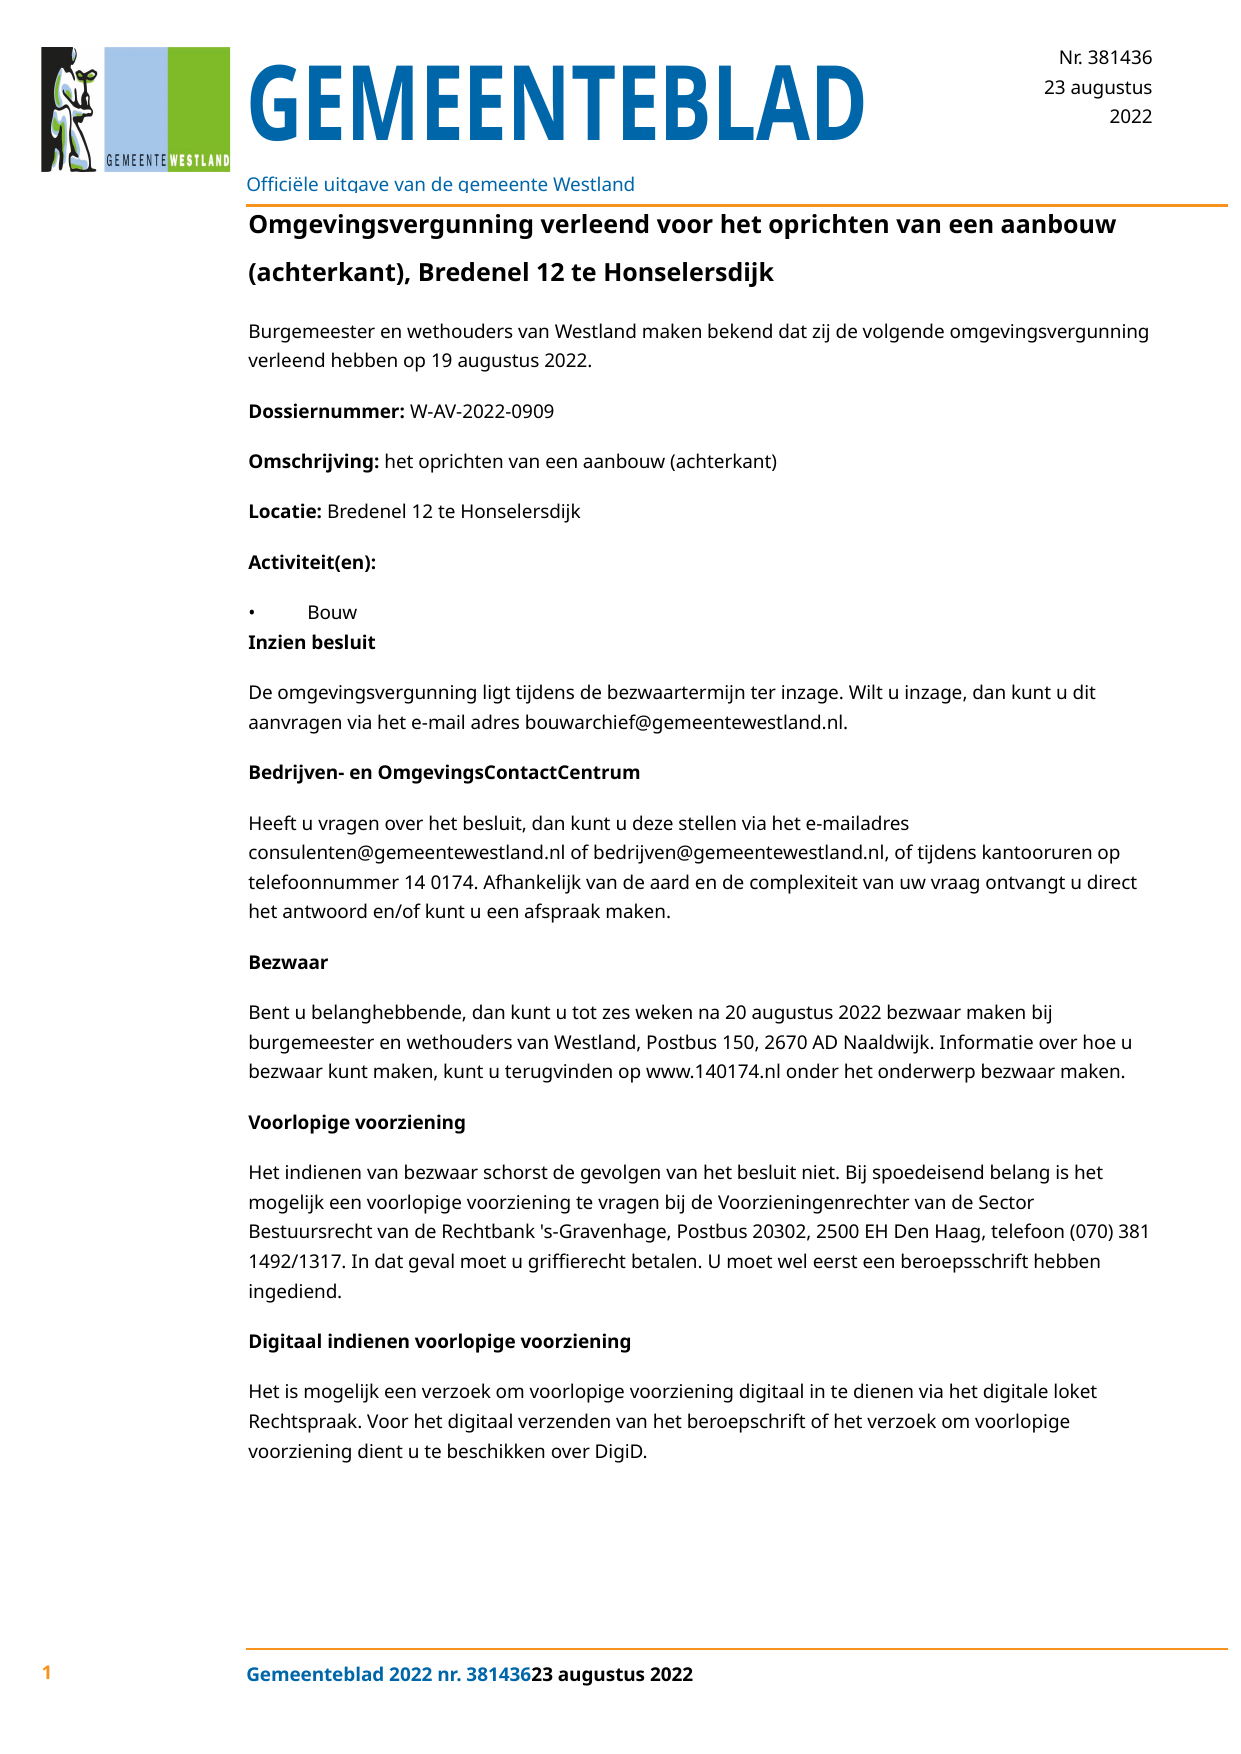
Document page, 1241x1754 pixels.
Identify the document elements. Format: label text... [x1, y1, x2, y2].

text Omschrijving: het oprichten van een aanbouw (achterkant) [248, 448, 1152, 474]
text Locatie: Bredenel 12 te Honselersdijk [248, 499, 1152, 524]
text Burgemeester en wethouders van Westland maken bekend dat zij de volgende omgevingsvergunning verleend hebben op 19 augustus 2022. [248, 318, 1152, 373]
list Bouw [248, 599, 1152, 625]
text Bent u belanghebbende, dan kunt u tot zes weken na 20 augustus 2022 bezwaar maken bij burgemeester en wethouders van Westland, Postbus 150, 2670 AD Naaldwijk. Informatie over hoe u bezwaar kunt maken, kunt u terugvinden op www.140174.nl onder het onderwerp bezwaar maken. [248, 999, 1152, 1084]
text Omgevingsvergunning verleend voor het oprichten van een aanbouw (achterkant), Bredenel 12 te Honselersdijk [248, 207, 1152, 288]
text De omgevingsvergunning ligt tijdens de bezwaartermijn ter inzage. Wilt u inzage, dan kunt u dit aanvragen via het e-mail adres bouwarchief@gemeentewestland.nl. [248, 679, 1152, 735]
text Het is mogelijk een verzoek om voorlopige voorziening digitaal in te dienen via het digitale loket Rechtspraak. Voor het digitaal verzenden van het beroepschrift of het verzoek om voorlopige voorziening dient u te beschikken over DigiD. [248, 1379, 1152, 1464]
text Digitaal indienen voorlopige voorziening [248, 1328, 1152, 1354]
text Bezwaar [248, 949, 1152, 975]
text Heeft u vragen over het besluit, dan kunt u deze stellen via het e-mailadres consulenten@gemeentewestland.nl of bedrijven@gemeentewestland.nl, of tijdens kantooruren op telefoonnummer 14 0174. Afhankelijk van de aard en de complexiteit van uw vraag ontvangt u direct het antwoord en/of kunt u een afspraak maken. [248, 810, 1152, 924]
text Activiteit(en): [248, 549, 1152, 575]
text Dossiernummer: W-AV-2022-0909 [248, 398, 1152, 424]
text Bedrijven- en OmgevingsContactCentrum [248, 759, 1152, 785]
text Inzien besluit [248, 629, 1152, 655]
text Het indienen van bezwaar schorst de gevolgen van het besluit niet. Bij spoedeisend belang is het mogelijk een voorlopige voorziening te vragen bij de Voorzieningenrechter van de Sector Bestuursrecht van de Rechtbank 's-Gravenhage, Postbus 20302, 2500 EH Den Haag, telefoon (070) 381 1492/1317. In dat geval moet u griffierecht betalen. U moet wel eerst een beroepsschrift hebben ingediend. [248, 1159, 1152, 1304]
text Voorlopige voorziening [248, 1109, 1152, 1135]
picture [41, 47, 231, 172]
